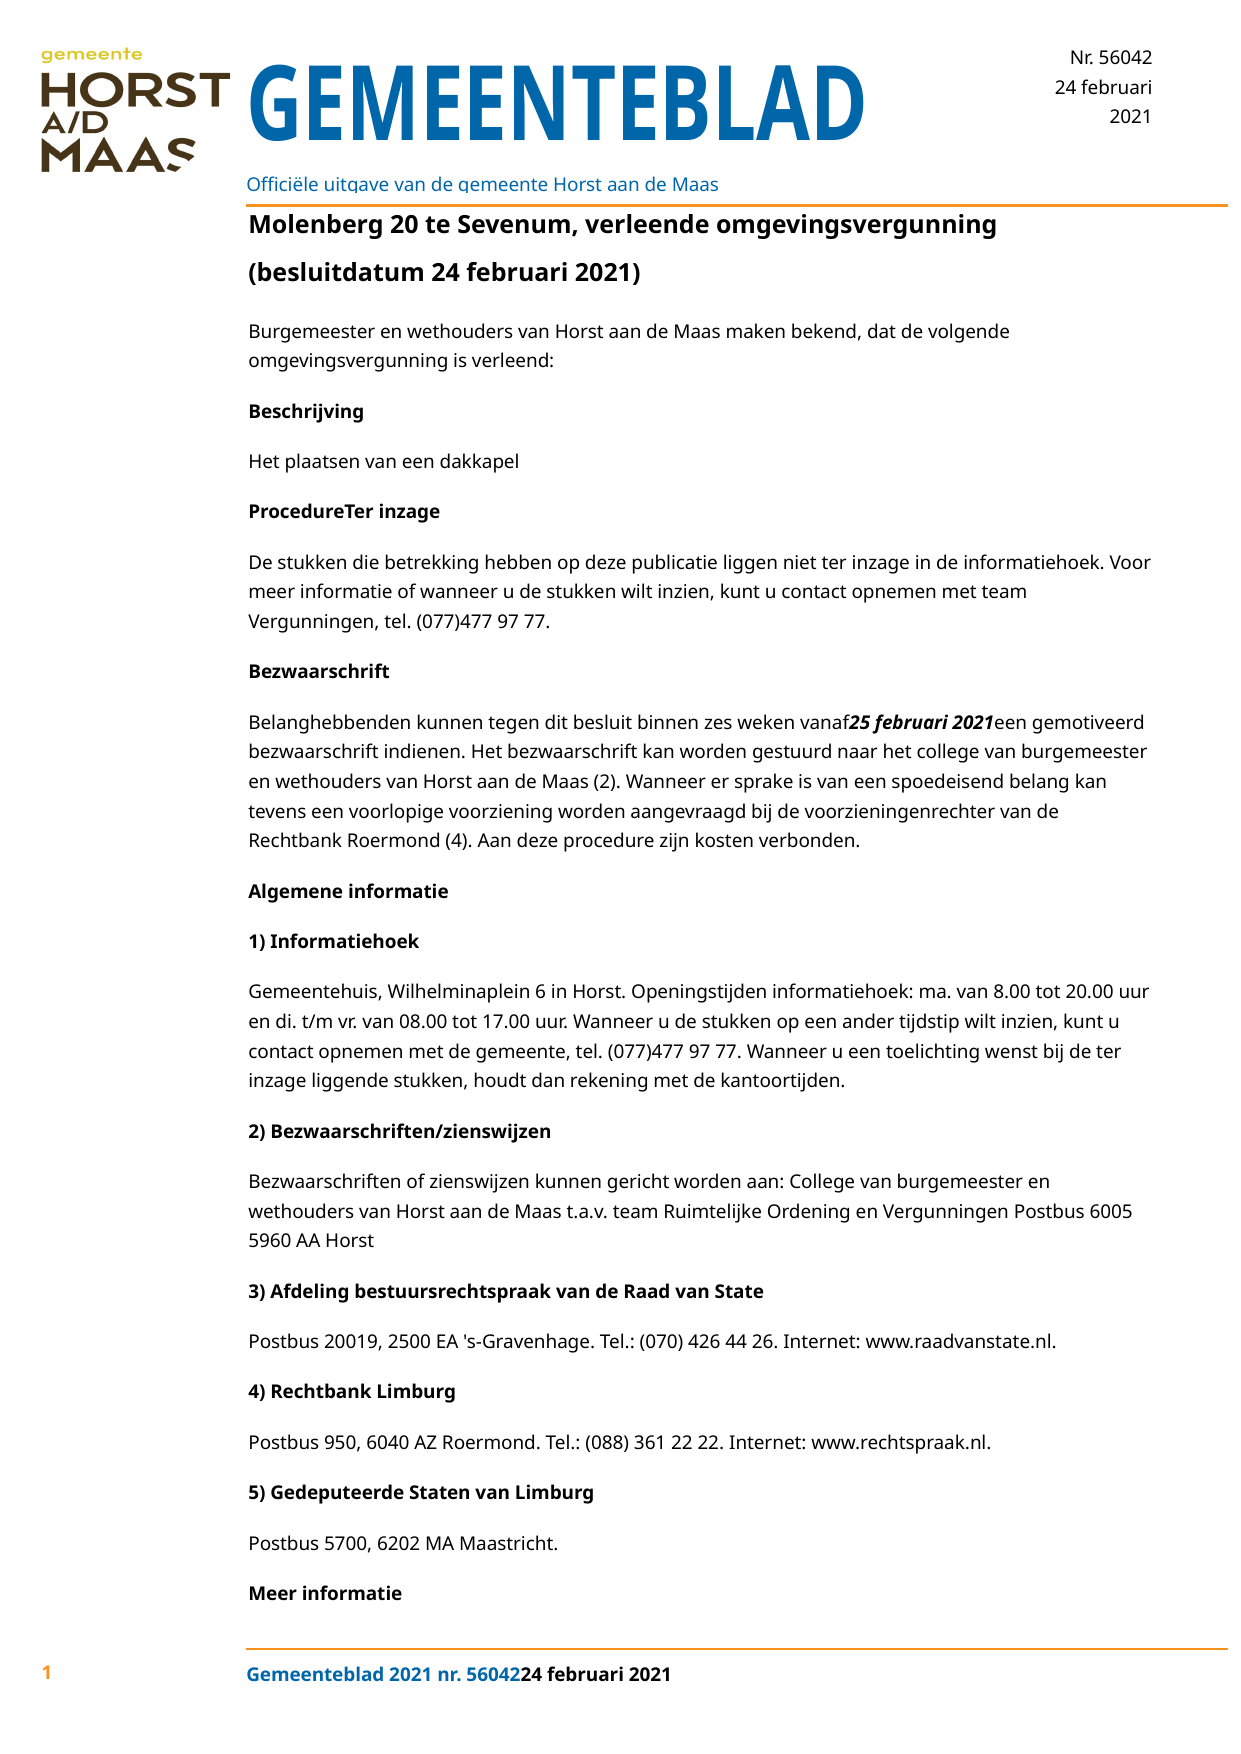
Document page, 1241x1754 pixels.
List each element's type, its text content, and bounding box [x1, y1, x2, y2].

text Postbus 950, 6040 AZ Roermond. Tel.: (088) 361 22 22. Internet: www.rechtspraak.nl. [248, 1429, 1152, 1455]
text Molenberg 20 te Sevenum, verleende omgevingsvergunning (besluitdatum 24 februari 2021) [248, 207, 1152, 288]
text Bezwaarschrift [248, 659, 1152, 684]
text Belanghebbenden kunnen tegen dit besluit binnen zes weken vanaf25 februari 2021een gemotiveerd bezwaarschrift indienen. Het bezwaarschrift kan worden gestuurd naar het college van burgemeester en wethouders van Horst aan de Maas (2). Wanneer er sprake is van een spoedeisend belang kan tevens een voorlopige voorziening worden aangevraagd bij de voorzieningenrechter van de Rechtbank Roermond (4). Aan deze procedure zijn kosten verbonden. [248, 709, 1152, 853]
text De stukken die betrekking hebben op deze publicatie liggen niet ter inzage in de informatiehoek. Voor meer informatie of wanneer u de stukken wilt inzien, kunt u contact opnemen met team Vergunningen, tel. (077)477 97 77. [248, 549, 1152, 634]
text ProcedureTer inzage [248, 499, 1152, 524]
text Beschrijving [248, 398, 1152, 424]
text 5) Gedeputeerde Staten van Limburg [248, 1479, 1152, 1505]
text 1) Informatiehoek [248, 928, 1152, 954]
text 2) Bezwaarschriften/zienswijzen [248, 1118, 1152, 1144]
text Postbus 5700, 6202 MA Maastricht. [248, 1530, 1152, 1556]
text Burgemeester en wethouders van Horst aan de Maas maken bekend, dat de volgende omgevingsvergunning is verleend: [248, 318, 1152, 373]
text 3) Afdeling bestuursrechtspraak van de Raad van State [248, 1278, 1152, 1304]
picture [41, 47, 231, 172]
text Gemeentehuis, Wilhelminaplein 6 in Horst. Openingstijden informatiehoek: ma. van 8.00 tot 20.00 uur en di. t/m vr. van 08.00 tot 17.00 uur. Wanneer u de stukken op een ander tijdstip wilt inzien, kunt u contact opnemen met de gemeente, tel. (077)477 97 77. Wanneer u een toelichting wenst bij de ter inzage liggende stukken, houdt dan rekening met de kantoortijden. [248, 979, 1152, 1093]
text Algemene informatie [248, 878, 1152, 904]
text Bezwaarschriften of zienswijzen kunnen gericht worden aan: College van burgemeester en wethouders van Horst aan de Maas t.a.v. team Ruimtelijke Ordening en Vergunningen Postbus 6005 5960 AA Horst [248, 1168, 1152, 1253]
text Het plaatsen van een dakkapel [248, 448, 1152, 474]
text Postbus 20019, 2500 EA 's-Gravenhage. Tel.: (070) 426 44 26. Internet: www.raadvanstate.nl. [248, 1328, 1152, 1354]
text Meer informatie [248, 1580, 1152, 1606]
text 4) Rechtbank Limburg [248, 1379, 1152, 1404]
